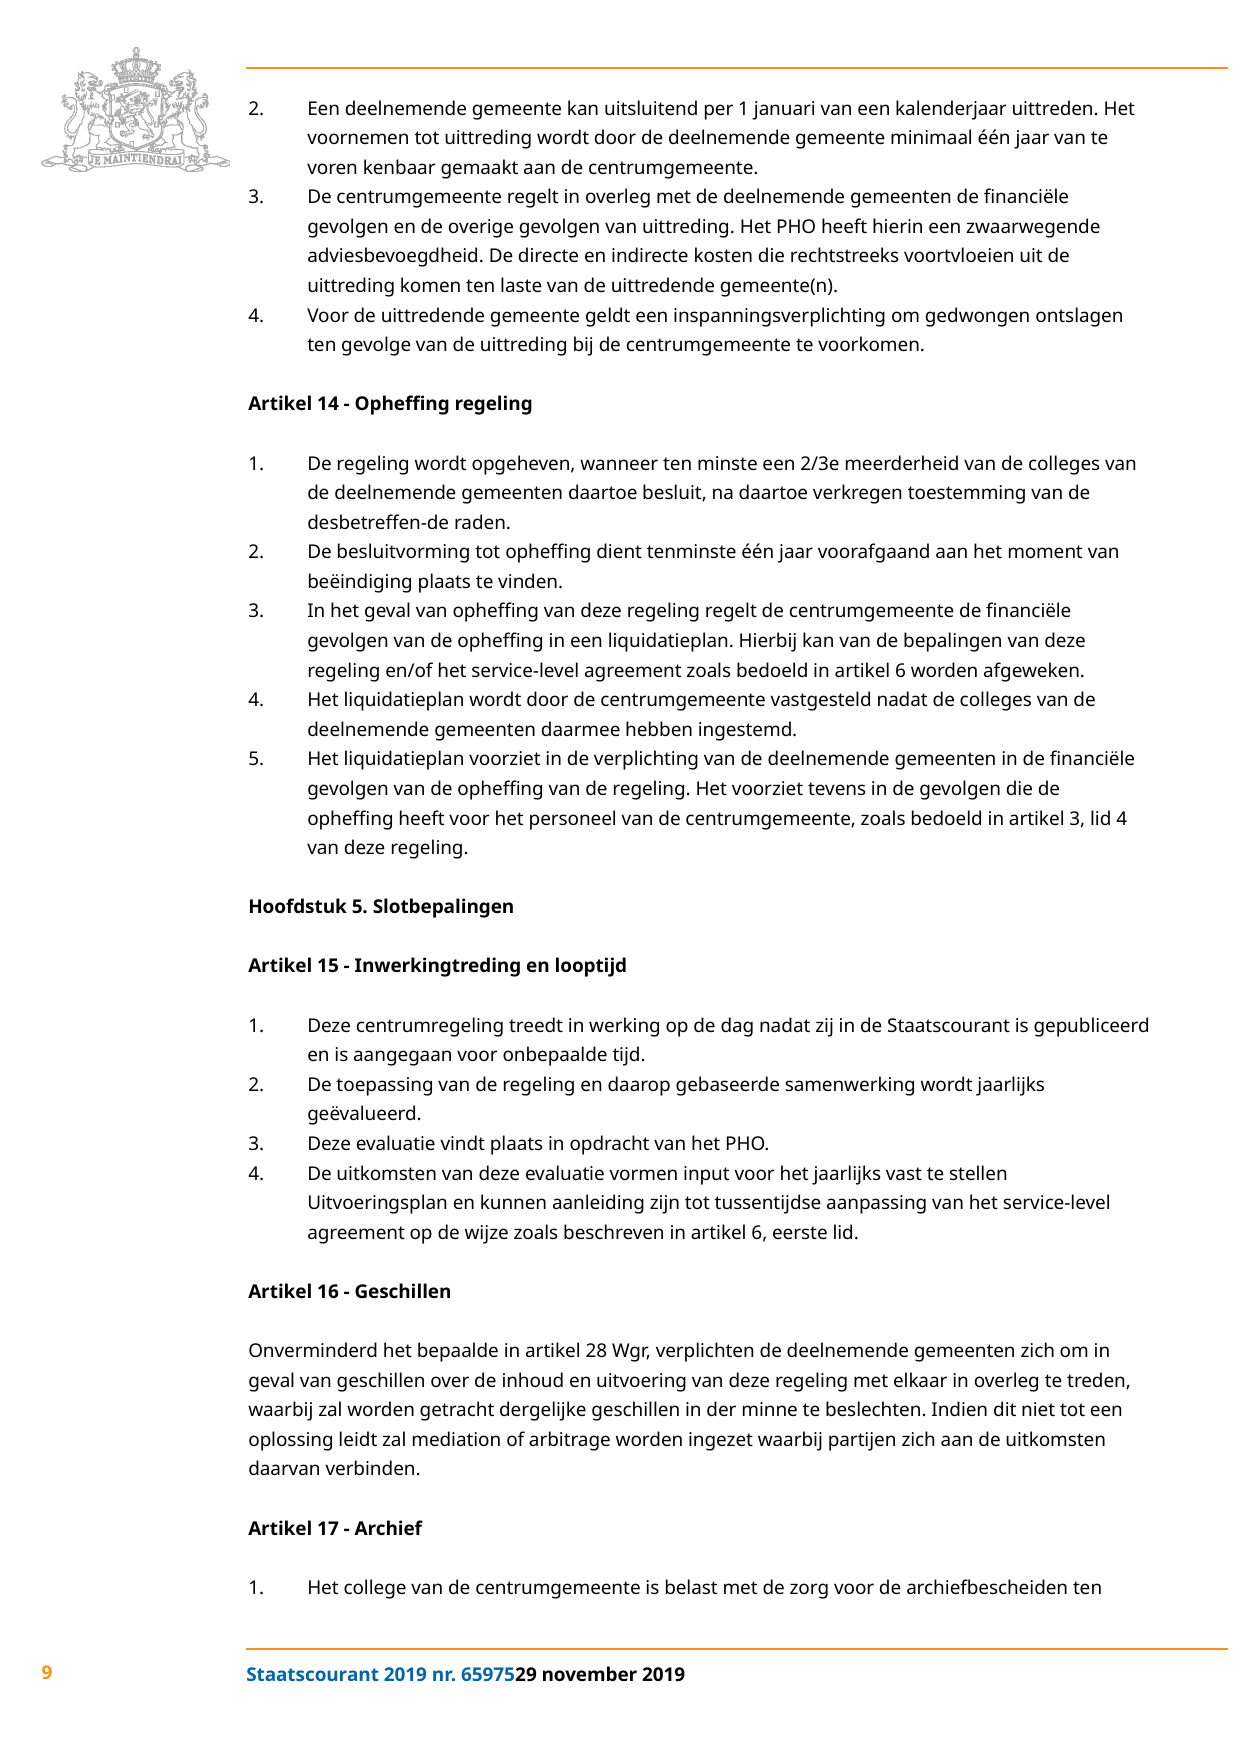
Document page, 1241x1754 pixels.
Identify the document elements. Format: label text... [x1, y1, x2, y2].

list Het college van de centrumgemeente is belast met de zorg voor de archiefbescheiden ten [248, 1574, 1152, 1600]
list De regeling wordt opgeheven, wanneer ten minste een 2/3e meerderheid van de colleges van de deelnemende gemeenten daartoe besluit, na daartoe verkregen toestemming van de desbetreffen-de raden. [248, 450, 1152, 535]
picture [41, 47, 231, 172]
text Artikel 16 - Geschillen [248, 1278, 1152, 1304]
text Artikel 14 - Opheffing regeling [248, 391, 1152, 416]
text Artikel 15 - Inwerkingtreding en looptijd [248, 953, 1152, 978]
list De centrumgemeente regelt in overleg met de deelnemende gemeenten de financiële gevolgen en de overige gevolgen van uittreding. Het PHO heeft hierin een zwaarwegende adviesbevoegdheid. De directe en indirecte kosten die rechtstreeks voortvloeien uit de uittreding komen ten laste van de uittredende gemeente(n). [248, 183, 1152, 298]
list De uitkomsten van deze evaluatie vormen input voor het jaarlijks vast te stellen Uitvoeringsplan en kunnen aanleiding zijn tot tussentijdse aanpassing van het service-level agreement op de wijze zoals beschreven in artikel 6, eerste lid. [248, 1160, 1152, 1245]
text Onverminderd het bepaalde in artikel 28 Wgr, verplichten de deelnemende gemeenten zich om in geval van geschillen over de inhoud en uitvoering van deze regeling met elkaar in overleg te treden, waarbij zal worden getracht dergelijke geschillen in der minne te beslechten. Indien dit niet tot een oplossing leidt zal mediation of arbitrage worden ingezet waarbij partijen zich aan de uitkomsten daarvan verbinden. [248, 1337, 1152, 1481]
list Het liquidatieplan wordt door de centrumgemeente vastgesteld nadat de colleges van de deelnemende gemeenten daarmee hebben ingestemd. [248, 686, 1152, 742]
list Deze centrumregeling treedt in werking op de dag nadat zij in de Staatscourant is gepubliceerd en is aangegaan voor onbepaalde tijd. [248, 1012, 1152, 1067]
list In het geval van opheffing van deze regeling regelt de centrumgemeente de financiële gevolgen van de opheffing in een liquidatieplan. Hierbij kan van de bepalingen van deze regeling en/of het service-level agreement zoals bedoeld in artikel 6 worden afgeweken. [248, 598, 1152, 683]
list De besluitvorming tot opheffing dient tenminste één jaar voorafgaand aan het moment van beëindiging plaats te vinden. [248, 538, 1152, 594]
text Hoofdstuk 5. Slotbepalingen [248, 893, 1152, 919]
list Het liquidatieplan voorziet in de verplichting van de deelnemende gemeenten in de financiële gevolgen van de opheffing van de regeling. Het voorziet tevens in de gevolgen die de opheffing heeft voor het personeel van de centrumgemeente, zoals bedoeld in artikel 3, lid 4 van deze regeling. [248, 746, 1152, 860]
list Een deelnemende gemeente kan uitsluitend per 1 januari van een kalenderjaar uittreden. Het voornemen tot uittreding wordt door de deelnemende gemeente minimaal één jaar van te voren kenbaar gemaakt aan de centrumgemeente. [248, 95, 1152, 180]
list De toepassing van de regeling en daarop gebaseerde samenwerking wordt jaarlijks geëvalueerd. [248, 1071, 1152, 1126]
list Voor de uittredende gemeente geldt een inspanningsverplichting om gedwongen ontslagen ten gevolge van de uittreding bij de centrumgemeente te voorkomen. [248, 302, 1152, 357]
text Artikel 17 - Archief [248, 1515, 1152, 1541]
list Deze evaluatie vindt plaats in opdracht van het PHO. [248, 1130, 1152, 1156]
